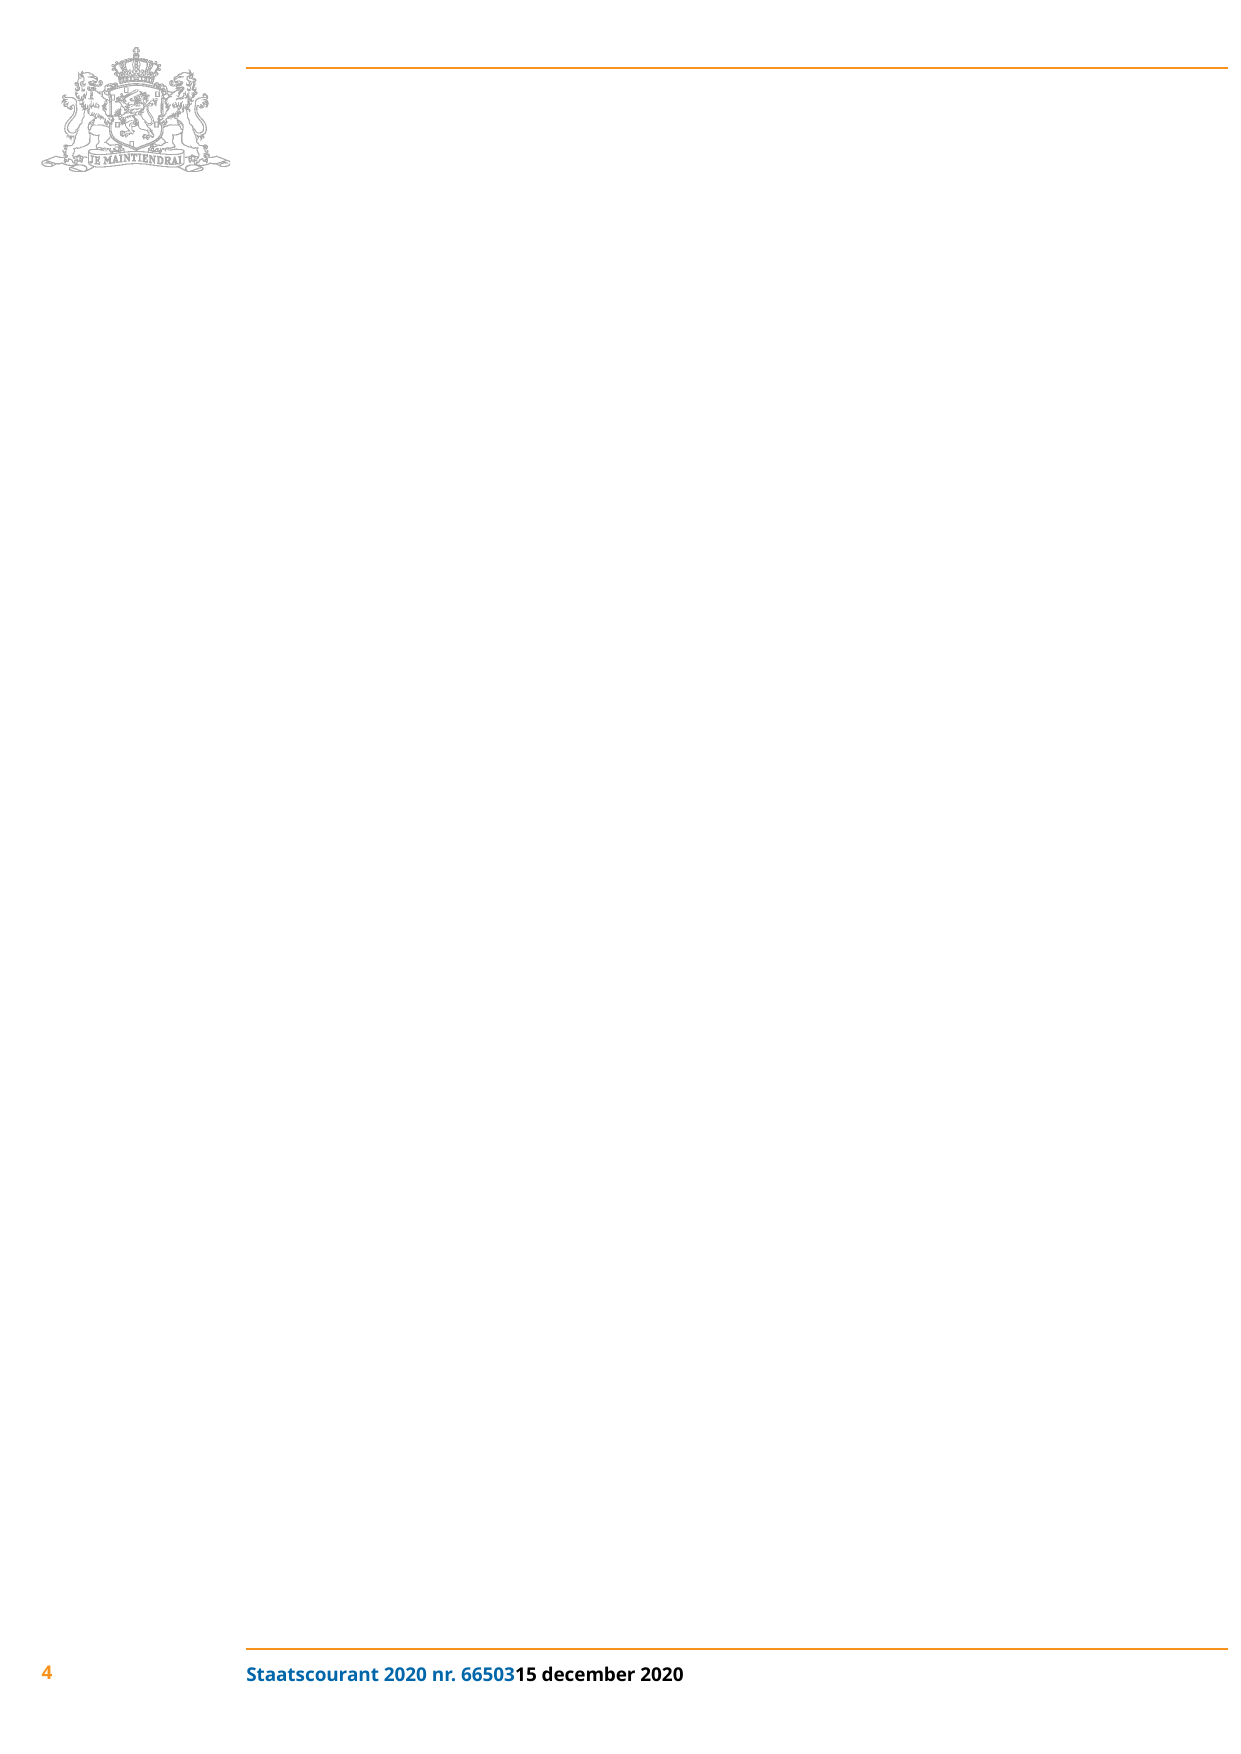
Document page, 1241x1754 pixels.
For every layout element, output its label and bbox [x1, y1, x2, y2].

picture [41, 47, 231, 172]
